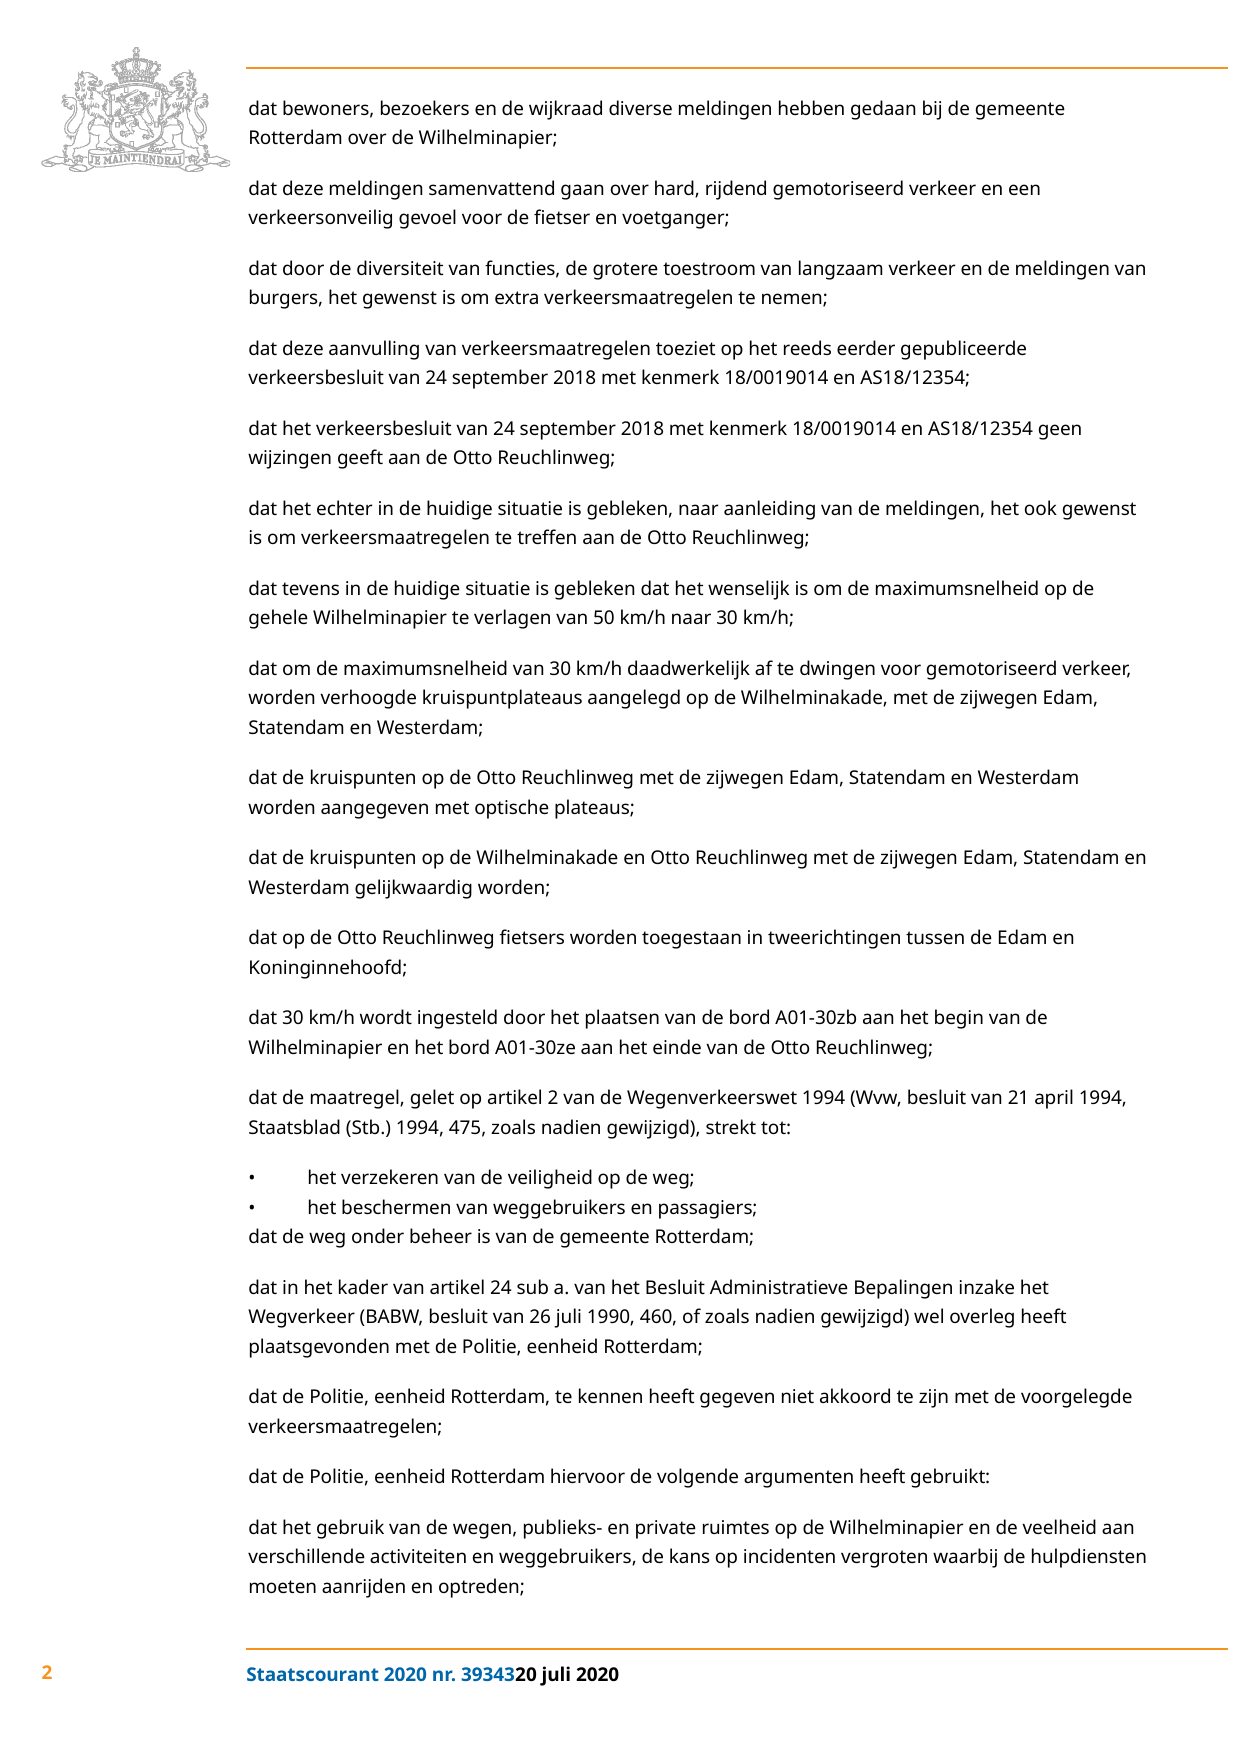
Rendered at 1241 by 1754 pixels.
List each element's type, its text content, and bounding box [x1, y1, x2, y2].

text dat om de maximumsnelheid van 30 km/h daadwerkelijk af te dwingen voor gemotoriseerd verkeer, worden verhoogde kruispuntplateaus aangelegd op de Wilhelminakade, met de zijwegen Edam, Statendam en Westerdam; [248, 655, 1152, 740]
text dat de Politie, eenheid Rotterdam, te kennen heeft gegeven niet akkoord te zijn met de voorgelegde verkeersmaatregelen; [248, 1383, 1152, 1439]
text dat het gebruik van de wegen, publieks- en private ruimtes op de Wilhelminapier en de veelheid aan verschillende activiteiten en weggebruikers, de kans op incidenten vergroten waarbij de hulpdiensten moeten aanrijden en optreden; [248, 1514, 1152, 1599]
text dat de maatregel, gelet op artikel 2 van de Wegenverkeerswet 1994 (Wvw, besluit van 21 april 1994, Staatsblad (Stb.) 1994, 475, zoals nadien gewijzigd), strekt tot: [248, 1084, 1152, 1140]
text dat in het kader van artikel 24 sub a. van het Besluit Administratieve Bepalingen inzake het Wegverkeer (BABW, besluit van 26 juli 1990, 460, of zoals nadien gewijzigd) wel overleg heeft plaatsgevonden met de Politie, eenheid Rotterdam; [248, 1274, 1152, 1359]
text dat de Politie, eenheid Rotterdam hiervoor de volgende argumenten heeft gebruikt: [248, 1463, 1152, 1489]
text dat 30 km/h wordt ingesteld door het plaatsen van de bord A01-30zb aan het begin van de Wilhelminapier en het bord A01-30ze aan het einde van de Otto Reuchlinweg; [248, 1004, 1152, 1060]
text dat het echter in de huidige situatie is gebleken, naar aanleiding van de meldingen, het ook gewenst is om verkeersmaatregelen te treffen aan de Otto Reuchlinweg; [248, 495, 1152, 550]
text dat door de diversiteit van functies, de grotere toestroom van langzaam verkeer en de meldingen van burgers, het gewenst is om extra verkeersmaatregelen te nemen; [248, 255, 1152, 310]
text dat de kruispunten op de Otto Reuchlinweg met de zijwegen Edam, Statendam en Westerdam worden aangegeven met optische plateaus; [248, 764, 1152, 820]
picture [41, 47, 231, 172]
text dat bewoners, bezoekers en de wijkraad diverse meldingen hebben gedaan bij de gemeente Rotterdam over de Wilhelminapier; [248, 95, 1152, 150]
text dat de kruispunten op de Wilhelminakade en Otto Reuchlinweg met de zijwegen Edam, Statendam en Westerdam gelijkwaardig worden; [248, 844, 1152, 900]
list het verzekeren van de veiligheid op de weg; [248, 1164, 1152, 1190]
text dat tevens in de huidige situatie is gebleken dat het wenselijk is om de maximumsnelheid op de gehele Wilhelminapier te verlagen van 50 km/h naar 30 km/h; [248, 575, 1152, 630]
text dat deze meldingen samenvattend gaan over hard, rijdend gemotoriseerd verkeer en een verkeersonveilig gevoel voor de fietser en voetganger; [248, 175, 1152, 230]
text dat deze aanvulling van verkeersmaatregelen toeziet op het reeds eerder gepubliceerde verkeersbesluit van 24 september 2018 met kenmerk 18/0019014 en AS18/12354; [248, 335, 1152, 390]
text dat het verkeersbesluit van 24 september 2018 met kenmerk 18/0019014 en AS18/12354 geen wijzingen geeft aan de Otto Reuchlinweg; [248, 415, 1152, 470]
text dat op de Otto Reuchlinweg fietsers worden toegestaan in tweerichtingen tussen de Edam en Koninginnehoofd; [248, 924, 1152, 980]
text dat de weg onder beheer is van de gemeente Rotterdam; [248, 1223, 1152, 1249]
list het beschermen van weggebruikers en passagiers; [248, 1194, 1152, 1220]
